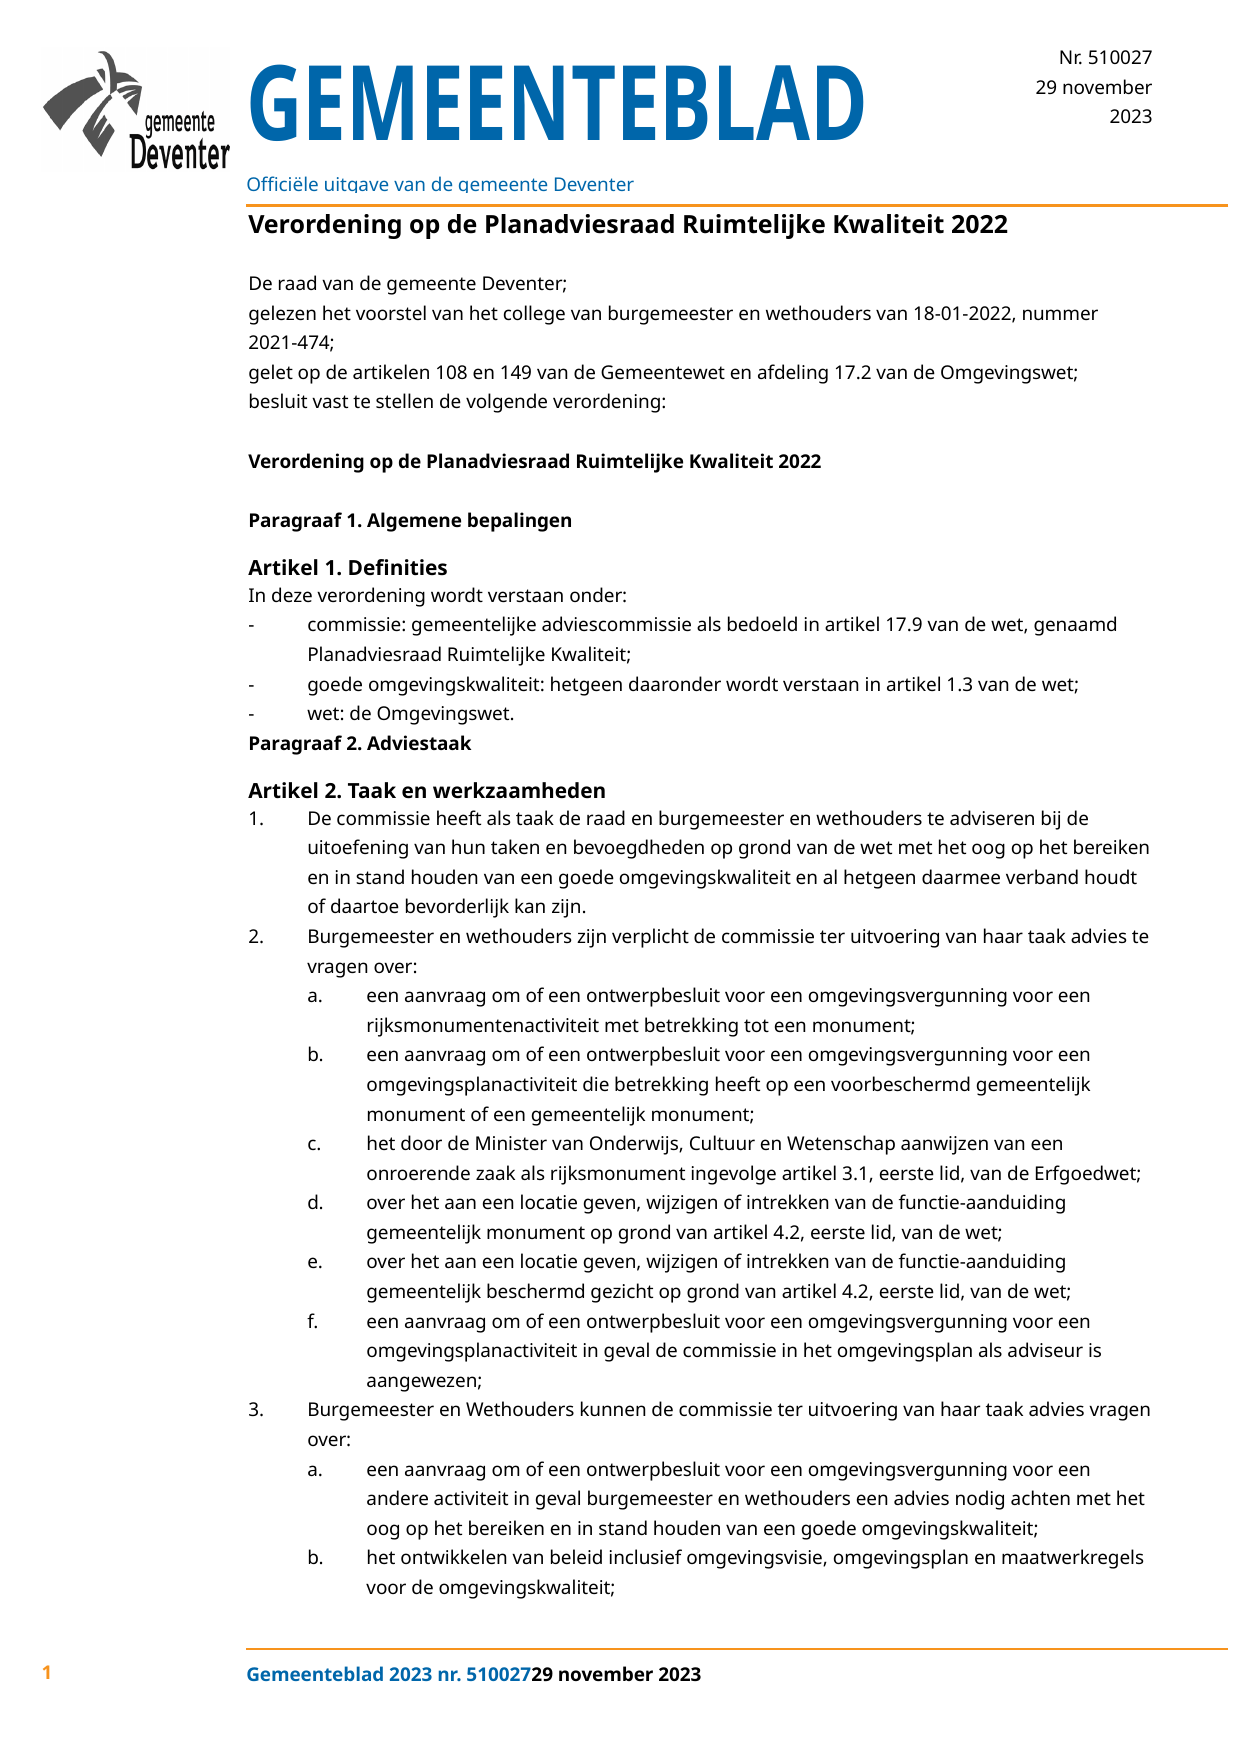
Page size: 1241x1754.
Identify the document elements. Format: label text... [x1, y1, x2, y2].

text De raad van de gemeente Deventer; [248, 270, 1152, 296]
text besluit vast te stellen de volgende verordening: [248, 389, 1152, 414]
text gelet op de artikelen 108 en 149 van de Gemeentewet en afdeling 17.2 van de Omgevingswet; [248, 359, 1152, 385]
list een aanvraag om of een ontwerpbesluit voor een omgevingsvergunning voor een omgevingsplanactiviteit die betrekking heeft op een voorbeschermd gemeentelijk monument of een gemeentelijk monument; [307, 1042, 1152, 1126]
text Verordening op de Planadviesraad Ruimtelijke Kwaliteit 2022 [248, 207, 1152, 241]
list Burgemeester en Wethouders kunnen de commissie ter uitvoering van haar taak advies vragen over: [248, 1397, 1152, 1452]
list wet: de Omgevingswet. [248, 700, 1152, 726]
list goede omgevingskwaliteit: hetgeen daaronder wordt verstaan in artikel 1.3 van de wet; [248, 671, 1152, 696]
text Verordening op de Planadviesraad Ruimtelijke Kwaliteit 2022 [248, 448, 1152, 473]
list het ontwikkelen van beleid inclusief omgevingsvisie, omgevingsplan en maatwerkregels voor de omgevingskwaliteit; [307, 1544, 1152, 1600]
list een aanvraag om of een ontwerpbesluit voor een omgevingsvergunning voor een omgevingsplanactiviteit in geval de commissie in het omgevingsplan als adviseur is aangewezen; [307, 1308, 1152, 1393]
list Burgemeester en wethouders zijn verplicht de commissie ter uitvoering van haar taak advies te vragen over: [248, 923, 1152, 978]
text gelezen het voorstel van het college van burgemeester en wethouders van 18-01-2022, nummer 2021-474; [248, 300, 1152, 355]
text In deze verordening wordt verstaan onder: [248, 582, 1152, 608]
list het door de Minister van Onderwijs, Cultuur en Wetenschap aanwijzen van een onroerende zaak als rijksmonument ingevolge artikel 3.1, eerste lid, van de Erfgoedwet; [307, 1130, 1152, 1186]
list over het aan een locatie geven, wijzigen of intrekken van de functie-aanduiding gemeentelijk beschermd gezicht op grond van artikel 4.2, eerste lid, van de wet; [307, 1249, 1152, 1304]
text Paragraaf 1. Algemene bepalingen [248, 507, 1152, 533]
text Paragraaf 2. Adviestaak [248, 730, 1152, 756]
text Artikel 1. Definities [248, 553, 1152, 582]
list commissie: gemeentelijke adviescommissie als bedoeld in artikel 17.9 van de wet, genaamd Planadviesraad Ruimtelijke Kwaliteit; [248, 612, 1152, 667]
list een aanvraag om of een ontwerpbesluit voor een omgevingsvergunning voor een andere activiteit in geval burgemeester en wethouders een advies nodig achten met het oog op het bereiken en in stand houden van een goede omgevingskwaliteit; [307, 1456, 1152, 1541]
list De commissie heeft als taak de raad en burgemeester en wethouders te adviseren bij de uitoefening van hun taken en bevoegdheden op grond van de wet met het oog op het bereiken en in stand houden van een goede omgevingskwaliteit en al hetgeen daarmee verband houdt of daartoe bevorderlijk kan zijn. [248, 805, 1152, 919]
picture [41, 47, 231, 172]
list een aanvraag om of een ontwerpbesluit voor een omgevingsvergunning voor een rijksmonumentenactiviteit met betrekking tot een monument; [307, 982, 1152, 1038]
text Artikel 2. Taak en werkzaamheden [248, 776, 1152, 805]
list over het aan een locatie geven, wijzigen of intrekken van de functie-aanduiding gemeentelijk monument op grond van artikel 4.2, eerste lid, van de wet; [307, 1189, 1152, 1245]
